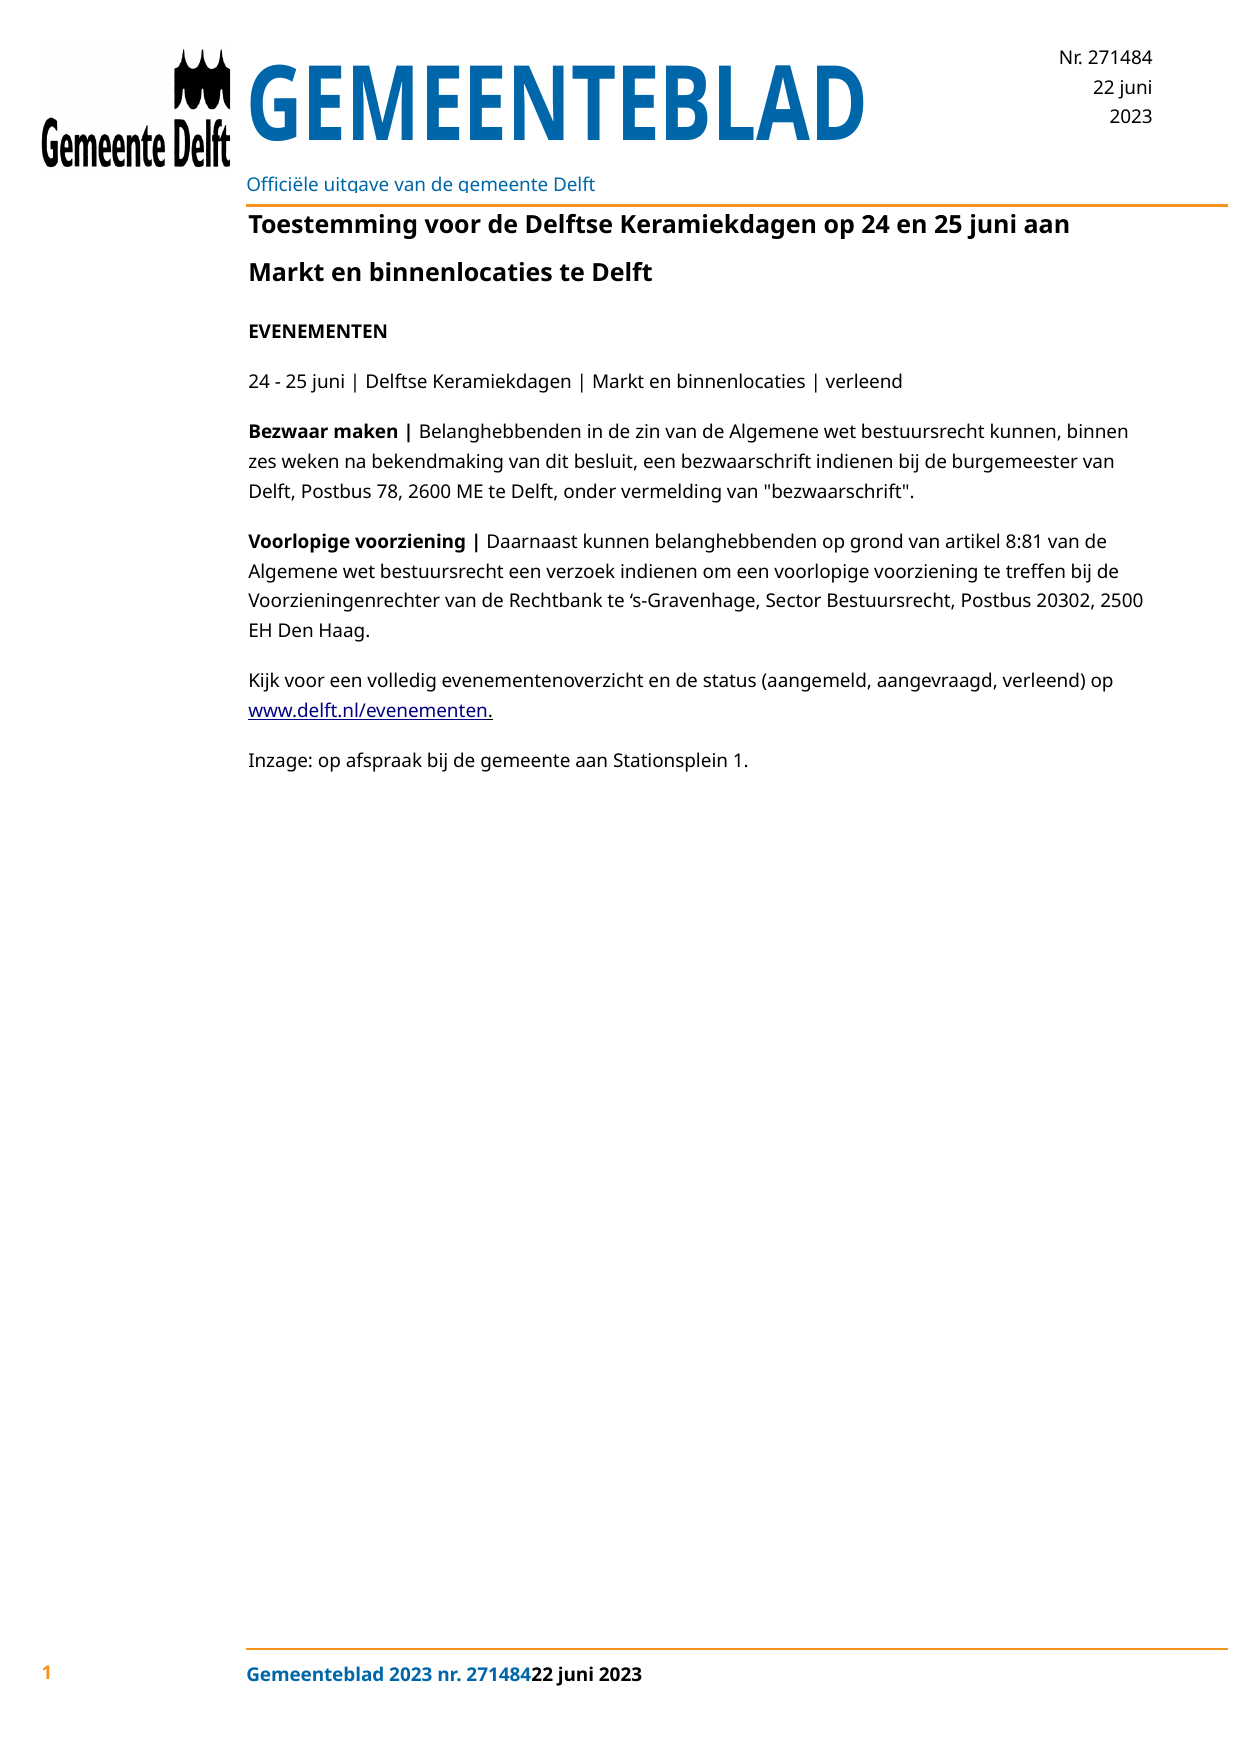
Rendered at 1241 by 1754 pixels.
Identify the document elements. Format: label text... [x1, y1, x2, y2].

text Voorlopige voorziening | Daarnaast kunnen belanghebbenden op grond van artikel 8:81 van de Algemene wet bestuursrecht een verzoek indienen om een voorlopige voorziening te treffen bij de Voorzieningenrechter van de Rechtbank te ‘s-Gravenhage, Sector Bestuursrecht, Postbus 20302, 2500 EH Den Haag. [248, 528, 1152, 643]
text 24 - 25 juni | Delftse Keramiekdagen | Markt en binnenlocaties | verleend [248, 368, 1152, 394]
text Inzage: op afspraak bij de gemeente aan Stationsplein 1. [248, 747, 1152, 773]
text Kijk voor een volledig evenementenoverzicht en de status (aangemeld, aangevraagd, verleend) op www.delft.nl/evenementen. [248, 667, 1152, 723]
text EVENEMENTEN [248, 318, 1152, 344]
text Bezwaar maken | Belanghebbenden in de zin van de Algemene wet bestuursrecht kunnen, binnen zes weken na bekendmaking van dit besluit, een bezwaarschrift indienen bij de burgemeester van Delft, Postbus 78, 2600 ME te Delft, onder vermelding van "bezwaarschrift". [248, 419, 1152, 504]
picture [41, 47, 231, 172]
text Toestemming voor de Delftse Keramiekdagen op 24 en 25 juni aan Markt en binnenlocaties te Delft [248, 207, 1152, 288]
